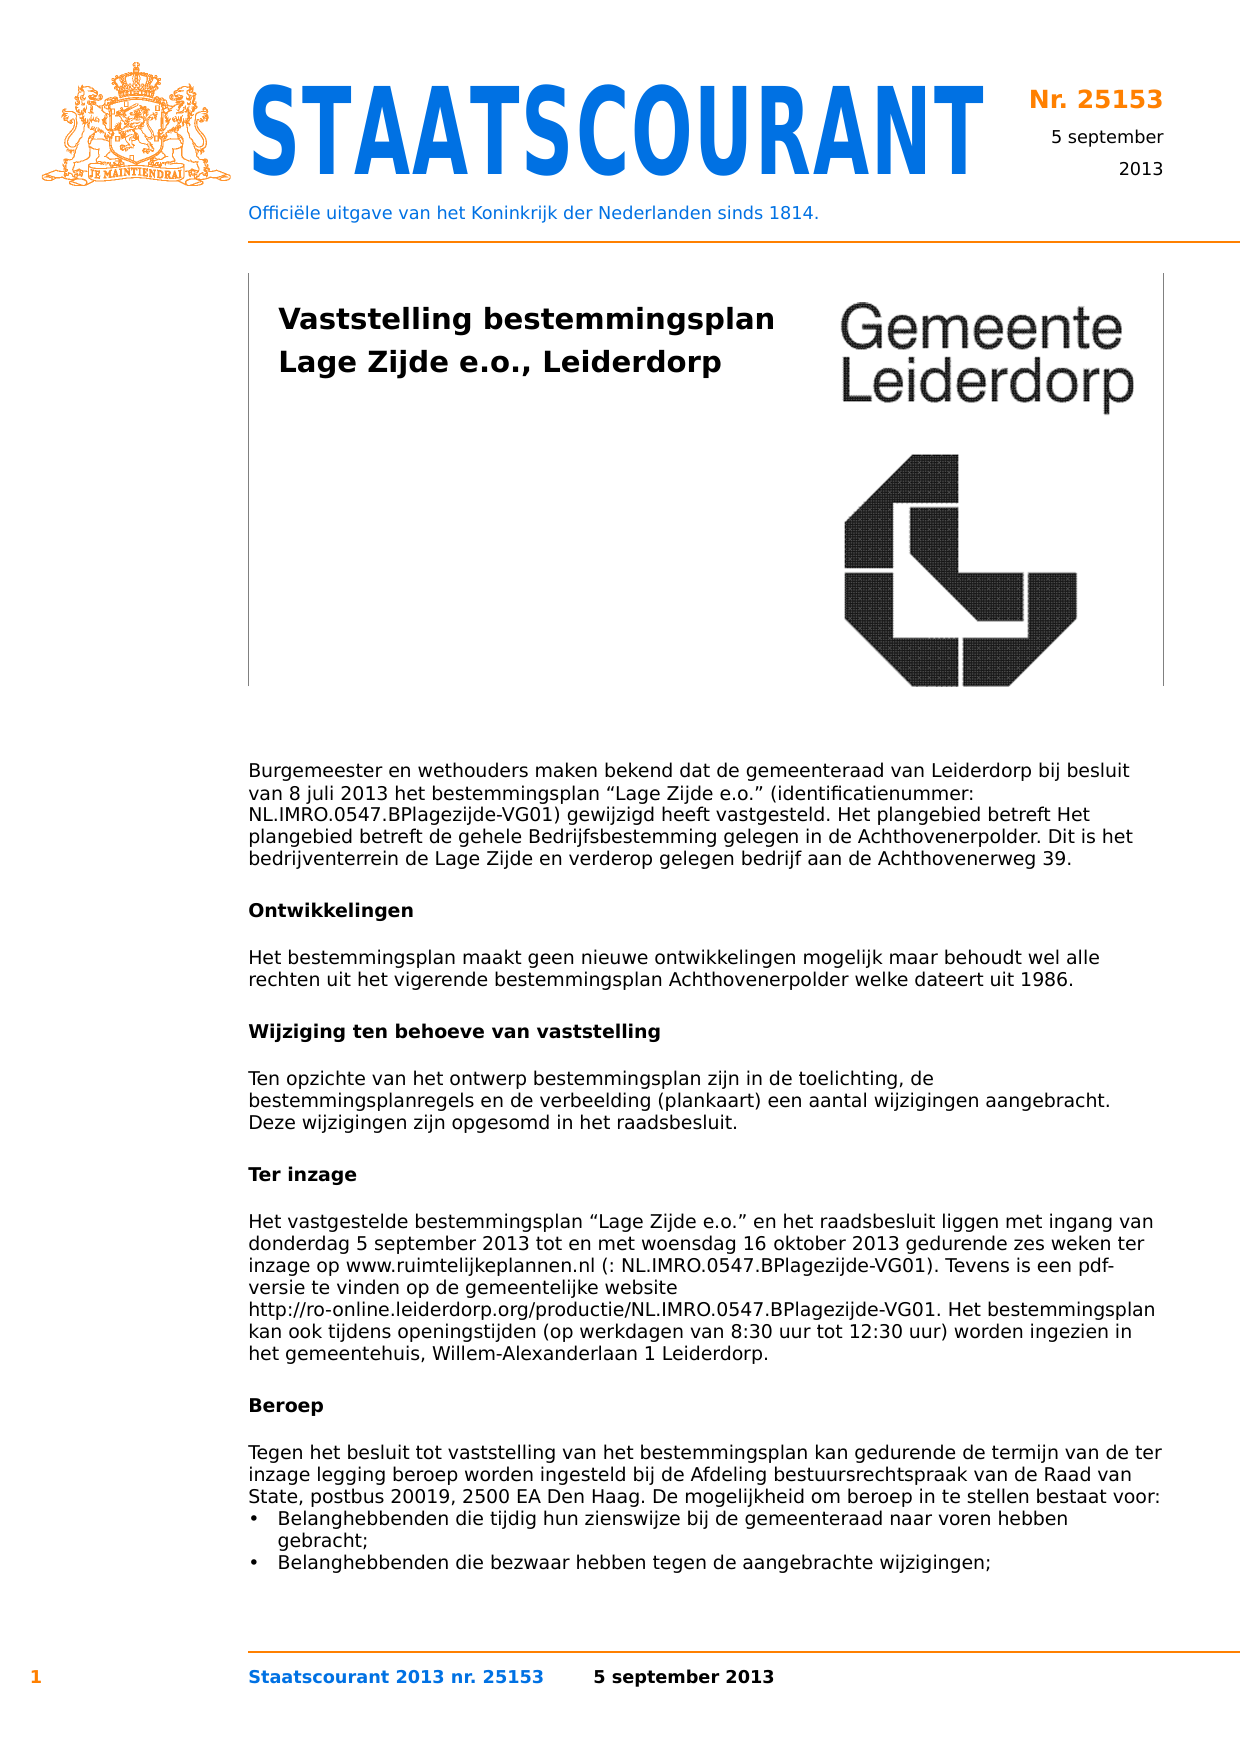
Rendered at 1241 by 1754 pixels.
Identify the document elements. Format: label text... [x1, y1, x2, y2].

table_header [25, 62, 248, 241]
table_header Nr. 25153 [998, 62, 1240, 121]
subtitle Ontwikkelingen [248, 900, 1163, 922]
table_cell 2013 [998, 153, 1240, 203]
table_cell Officiële uitgave van het Koninkrijk der Nederlanden sinds 1814. [248, 203, 1240, 241]
picture [41, 62, 231, 186]
text • Belanghebbenden die bezwaar hebben tegen de aangebrachte wijzigingen; [248, 1552, 1163, 1574]
table_cell 5 september [998, 121, 1240, 153]
text Het vastgestelde bestemmingsplan “Lage Zijde e.o.” en het raadsbesluit liggen met ingang van donderdag 5 september 2013 tot en met woensdag 16 oktober 2013 gedurende zes weken ter inzage op www.ruimtelijkeplannen.nl (: NL.IMRO.0547.BPlagezijde-VG01). Tevens is een pdf-versie te vinden op de gemeentelijke website http://ro-online.leiderdorp.org/productie/NL.IMRO.0547.BPlagezijde-VG01. Het bestemmingsplan kan ook tijdens openingstijden (op werkdagen van 8:30 uur tot 12:30 uur) worden ingezien in het gemeentehuis, Willem-Alexanderlaan 1 Leiderdorp. [248, 1211, 1163, 1365]
subtitle Beroep [248, 1395, 1163, 1417]
text Tegen het besluit tot vaststelling van het bestemmingsplan kan gedurende de termijn van de ter inzage legging beroep worden ingesteld bij de Afdeling bestuursrechtspraak van de Raad van State, postbus 20019, 2500 EA Den Haag. De mogelijkheid om beroep in te stellen bestaat voor: [248, 1442, 1163, 1508]
picture [838, 302, 1134, 687]
text • Belanghebbenden die tijdig hun zienswijze bij de gemeenteraad naar voren hebben gebracht; [248, 1508, 1163, 1552]
text Ten opzichte van het ontwerp bestemmingsplan zijn in de toelichting, de bestemmingsplanregels en de verbeelding (plankaart) een aantal wijzigingen aangebracht. Deze wijzigingen zijn opgesomd in het raadsbesluit. [248, 1068, 1163, 1134]
text Burgemeester en wethouders maken bekend dat de gemeenteraad van Leiderdorp bij besluit van 8 juli 2013 het bestemmingsplan “Lage Zijde e.o.” (identificatienummer: NL.IMRO.0547.BPlagezijde-VG01) gewijzigd heeft vastgesteld. Het plangebied betreft Het plangebied betreft de gehele Bedrijfsbestemming gelegen in de Achthovenerpolder. Dit is het bedrijventerrein de Lage Zijde en verderop gelegen bedrijf aan de Achthovenerweg 39. [248, 760, 1163, 870]
text Het bestemmingsplan maakt geen nieuwe ontwikkelingen mogelijk maar behoudt wel alle rechten uit het vigerende bestemmingsplan Achthovenerpolder welke dateert uit 1986. [248, 947, 1163, 991]
subtitle Vaststelling bestemmingsplan Lage Zijde e.o., Leiderdorp [249, 273, 1163, 686]
subtitle Wijziging ten behoeve van vaststelling [248, 1021, 1163, 1043]
table_header STAATSCOURANT [248, 62, 998, 203]
subtitle Ter inzage [248, 1164, 1163, 1186]
